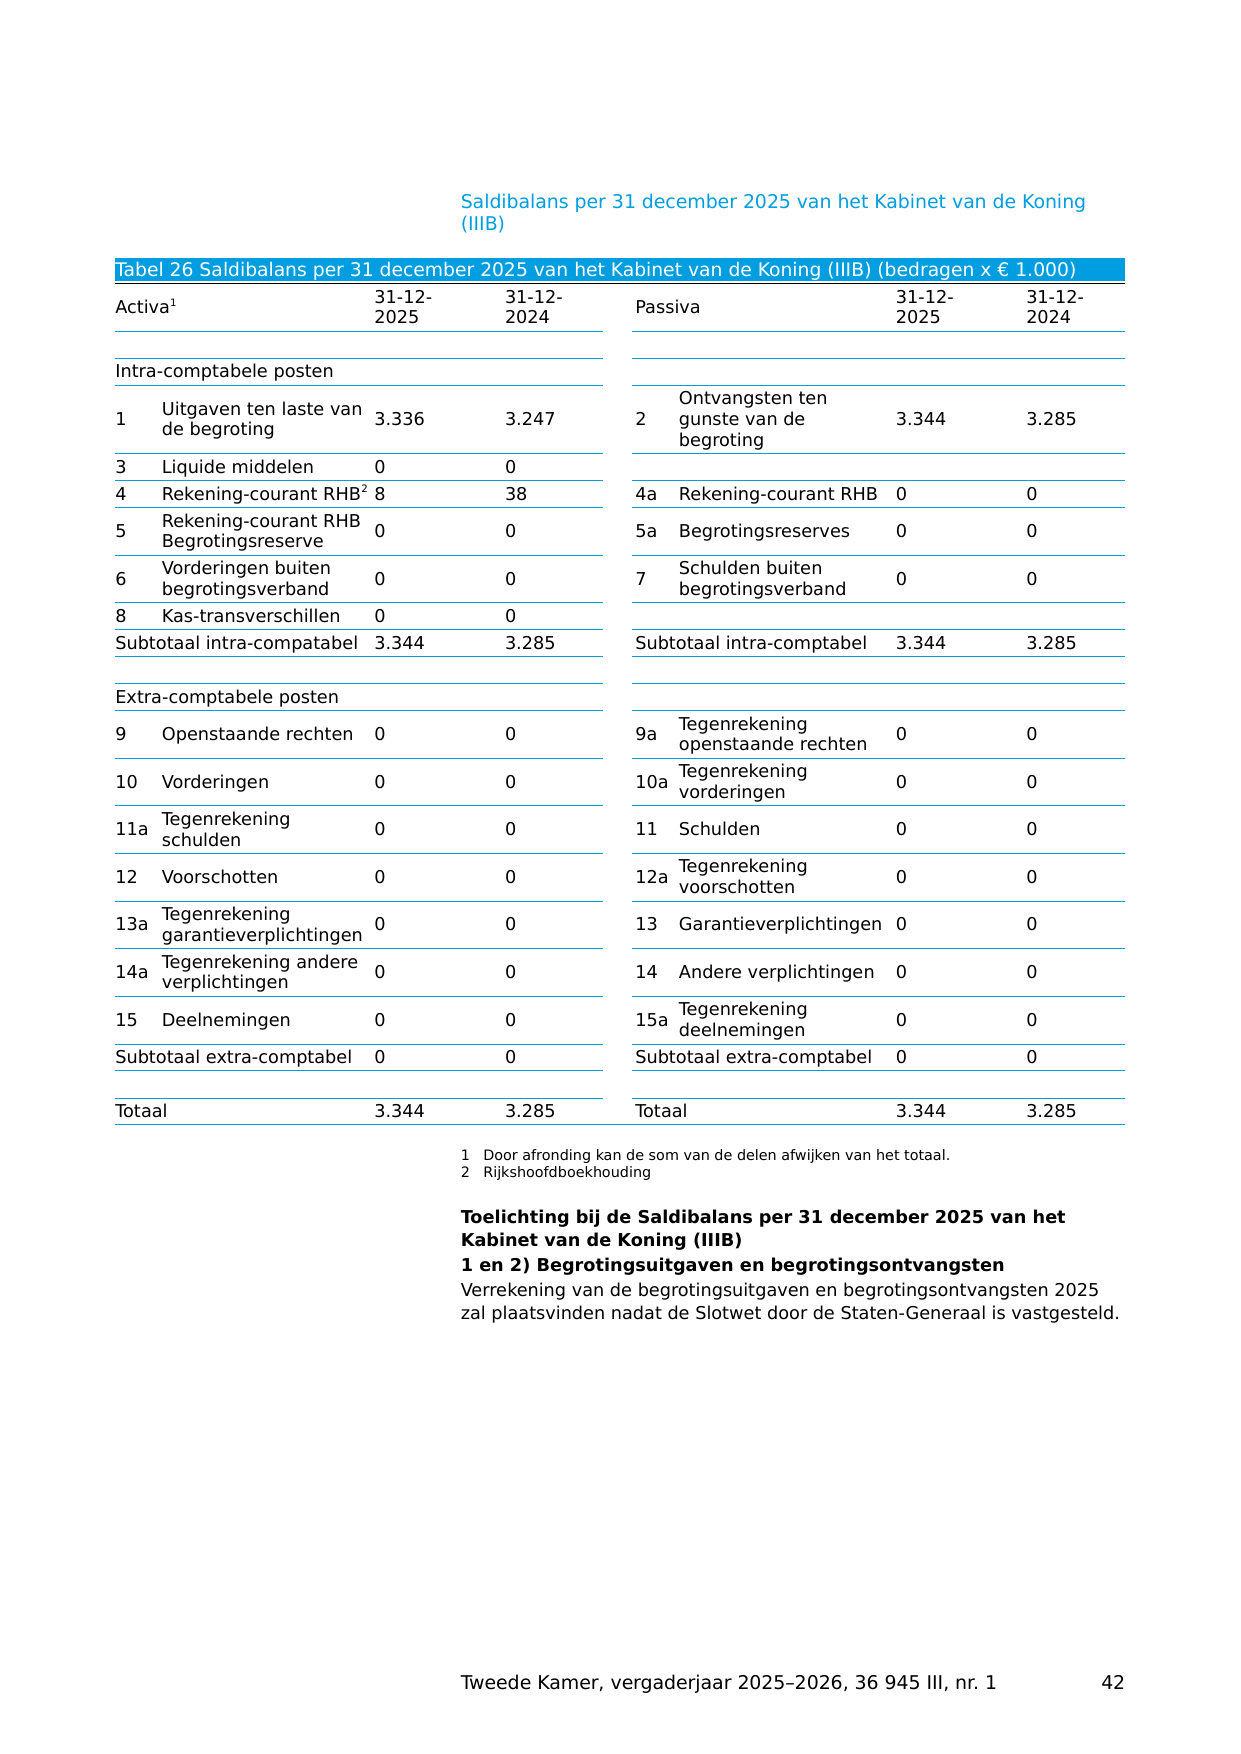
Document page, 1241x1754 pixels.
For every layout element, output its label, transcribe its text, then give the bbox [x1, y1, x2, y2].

table_cell Tegenrekening vorderingen [676, 759, 893, 805]
table_cell 5a [632, 508, 676, 555]
table_cell [632, 454, 676, 480]
table_cell [371, 359, 472, 385]
table_cell [473, 332, 502, 358]
table_cell 0 [1023, 508, 1125, 555]
table_cell [994, 603, 1023, 629]
table_cell [473, 1071, 502, 1097]
table_cell Kas-transverschillen [159, 603, 371, 629]
table_cell 0 [371, 1045, 472, 1070]
table_cell Extra-comptabele posten [115, 684, 371, 710]
table_cell Vorderingen buiten begrotingsverband [159, 556, 371, 602]
table_cell 10 [115, 759, 159, 805]
table_cell 0 [1023, 481, 1125, 507]
table_cell [371, 1071, 472, 1097]
table_cell [115, 1125, 159, 1147]
table_cell [115, 657, 159, 683]
table_cell [994, 1071, 1023, 1097]
table_cell Openstaande rechten [159, 711, 371, 758]
table_cell [994, 997, 1023, 1043]
table_cell 1 [115, 386, 159, 453]
table_cell [473, 806, 502, 853]
table_cell 0 [1023, 949, 1125, 996]
table_cell 0 [893, 949, 994, 996]
table_cell [473, 359, 502, 385]
table_cell [632, 332, 676, 358]
table_cell 7 [632, 556, 676, 602]
table_cell 3.344 [893, 1099, 994, 1124]
table_cell 0 [371, 997, 472, 1043]
table_cell Garantieverplichtingen [676, 902, 893, 948]
table_cell Tegenrekening deelnemingen [676, 997, 893, 1043]
table_cell [994, 854, 1023, 901]
table_cell 0 [502, 454, 603, 480]
table_cell Ontvangsten ten gunste van de begroting [676, 386, 893, 453]
table_cell [473, 997, 502, 1043]
table_cell Subtotaal extra-comptabel [115, 1045, 371, 1070]
table_cell [994, 684, 1023, 710]
table_cell 3.344 [893, 630, 994, 656]
table_cell [893, 1071, 994, 1097]
table_cell 0 [371, 508, 472, 555]
table_cell 0 [1023, 711, 1125, 758]
table_cell [502, 657, 603, 683]
table_cell [502, 359, 603, 385]
table_cell [473, 657, 502, 683]
table_cell [603, 284, 632, 1124]
table_cell [994, 711, 1023, 758]
table_cell 0 [893, 902, 994, 948]
table_cell 0 [1023, 806, 1125, 853]
table_cell 0 [502, 508, 603, 555]
table_cell Tegenrekening schulden [159, 806, 371, 853]
table_cell 3.285 [502, 630, 603, 656]
table_cell 0 [893, 508, 994, 555]
table_cell 3 [115, 454, 159, 480]
table_cell 0 [502, 806, 603, 853]
table_cell [893, 603, 994, 629]
table_cell 3.344 [371, 1099, 472, 1124]
table_cell [994, 1099, 1023, 1124]
table_cell [473, 454, 502, 480]
table_cell [632, 684, 893, 710]
table_cell 4 [115, 481, 159, 507]
table_cell 0 [1023, 902, 1125, 948]
table_cell 31-12-2024 [502, 284, 603, 331]
table_cell [632, 603, 676, 629]
table_cell [473, 1099, 502, 1124]
table_cell Activa1 [115, 284, 371, 331]
table_cell 14a [115, 949, 159, 996]
table_cell Tegenrekening voorschotten [676, 854, 893, 901]
text Toelichting bij de Saldibalans per 31 december 2025 van het Kabinet van de Koning (IIIB) [461, 1205, 1125, 1251]
table_cell [502, 332, 603, 358]
table_cell Uitgaven ten laste van de begroting [159, 386, 371, 453]
table_cell 11 [632, 806, 676, 853]
table_cell 13a [115, 902, 159, 948]
table_cell Intra-comptabele posten [115, 359, 371, 385]
table_cell 9 [115, 711, 159, 758]
text 1 en 2) Begrotingsuitgaven en begrotingsontvangsten [461, 1253, 1125, 1276]
table_cell [371, 684, 472, 710]
table_cell [893, 332, 994, 358]
table_cell 0 [371, 556, 472, 602]
table_cell Deelnemingen [159, 997, 371, 1043]
table_cell 38 [502, 481, 603, 507]
table_cell Liquide middelen [159, 454, 371, 480]
table_cell [1023, 603, 1125, 629]
table_cell 8 [115, 603, 159, 629]
table_cell [994, 1045, 1023, 1070]
table_cell [893, 684, 994, 710]
table_cell [1023, 1071, 1125, 1097]
table_cell [159, 1071, 371, 1097]
table_cell [473, 603, 502, 629]
table_cell 0 [1023, 759, 1125, 805]
table_cell Tegenrekening openstaande rechten [676, 711, 893, 758]
table_cell Voorschotten [159, 854, 371, 901]
table_cell 0 [893, 711, 994, 758]
table_cell 0 [502, 711, 603, 758]
table_cell [473, 630, 502, 656]
table_cell 0 [502, 902, 603, 948]
table_cell 31-12-2025 [893, 284, 994, 331]
table_cell 0 [1023, 997, 1125, 1043]
table_cell [994, 657, 1023, 683]
table_cell [893, 454, 994, 480]
table_cell [994, 332, 1023, 358]
table_cell [676, 657, 893, 683]
table_cell [676, 454, 893, 480]
table_cell 0 [893, 759, 994, 805]
table_cell [994, 806, 1023, 853]
title Saldibalans per 31 december 2025 van het Kabinet van de Koning (IIIB) [461, 191, 1125, 235]
table_cell 0 [371, 854, 472, 901]
table_cell Rekening-courant RHB [676, 481, 893, 507]
table_cell 13 [632, 902, 676, 948]
table_cell [473, 759, 502, 805]
table_cell [1023, 454, 1125, 480]
list Door afronding kan de som van de delen afwijken van het totaal. [461, 1147, 1125, 1164]
table_cell 0 [502, 1045, 603, 1070]
table_cell 0 [502, 603, 603, 629]
table_cell 9a [632, 711, 676, 758]
table_cell Passiva [632, 284, 893, 331]
table_cell 3.285 [1023, 630, 1125, 656]
table_cell [676, 1071, 893, 1097]
table_cell Rekening-courant RHB2 [159, 481, 371, 507]
table_cell 0 [502, 759, 603, 805]
table_cell 0 [371, 711, 472, 758]
table_cell [473, 386, 502, 453]
table_cell [893, 359, 994, 385]
table_cell 2 [632, 386, 676, 453]
table_cell 3.285 [1023, 1099, 1125, 1124]
table_cell 3.344 [893, 386, 994, 453]
table_cell [994, 556, 1023, 602]
table_cell [473, 556, 502, 602]
text Verrekening van de begrotingsuitgaven en begrotingsontvangsten 2025 zal plaatsvinden nadat de Slotwet door de Staten-Generaal is vastgesteld. [461, 1278, 1125, 1324]
table_cell 0 [893, 556, 994, 602]
table_cell 12a [632, 854, 676, 901]
table_cell [473, 902, 502, 948]
table_cell [371, 657, 472, 683]
table_cell [676, 332, 893, 358]
table_cell 0 [893, 997, 994, 1043]
list Rijkshoofdboekhouding [461, 1164, 1125, 1180]
table_cell Schulden [676, 806, 893, 853]
table_cell 3.285 [502, 1099, 603, 1124]
table_cell 0 [371, 603, 472, 629]
table_cell Tegenrekening garantieverplichtingen [159, 902, 371, 948]
table_cell [473, 481, 502, 507]
table_cell 15 [115, 997, 159, 1043]
table_cell Begrotingsreserves [676, 508, 893, 555]
table_cell 0 [1023, 556, 1125, 602]
table_cell 4a [632, 481, 676, 507]
table_cell [994, 454, 1023, 480]
table_cell [473, 854, 502, 901]
table_cell 15a [632, 997, 676, 1043]
table_cell 10a [632, 759, 676, 805]
table_cell [994, 759, 1023, 805]
table_cell 11a [115, 806, 159, 853]
table_cell [994, 630, 1023, 656]
table_cell 6 [115, 556, 159, 602]
table_cell 0 [502, 997, 603, 1043]
table_cell [994, 902, 1023, 948]
table_cell 0 [371, 759, 472, 805]
table_cell 0 [502, 556, 603, 602]
table_cell [676, 603, 893, 629]
table_cell 31-12-2025 [371, 284, 472, 331]
table_cell [371, 332, 472, 358]
table_cell [502, 1071, 603, 1097]
table_cell 0 [371, 454, 472, 480]
table_cell 0 [1023, 1045, 1125, 1070]
table_cell [994, 359, 1023, 385]
table_cell [473, 284, 502, 331]
table_cell [473, 684, 502, 710]
table_cell 0 [502, 854, 603, 901]
table_cell 0 [893, 854, 994, 901]
table_cell [994, 284, 1023, 331]
table_cell [473, 949, 502, 996]
table_cell [994, 949, 1023, 996]
table_cell Schulden buiten begrotingsverband [676, 556, 893, 602]
table_cell [994, 508, 1023, 555]
table_cell Vorderingen [159, 759, 371, 805]
table_cell [1023, 684, 1125, 710]
table_cell 3.336 [371, 386, 472, 453]
table_cell Totaal [632, 1099, 893, 1124]
table_cell [1023, 657, 1125, 683]
table_cell Tegenrekening andere verplichtingen [159, 949, 371, 996]
table_cell 8 [371, 481, 472, 507]
table_cell [115, 1071, 159, 1097]
table_cell [1023, 332, 1125, 358]
table_cell 3.285 [1023, 386, 1125, 453]
table_cell [473, 508, 502, 555]
table_cell [502, 684, 603, 710]
table_cell 14 [632, 949, 676, 996]
table_cell [632, 359, 893, 385]
table_cell Totaal [115, 1099, 371, 1124]
table_cell Subtotaal extra-comptabel [632, 1045, 893, 1070]
table_cell [115, 332, 159, 358]
table_cell 0 [893, 1045, 994, 1070]
table_cell [1023, 359, 1125, 385]
table_cell [893, 657, 994, 683]
table_cell [994, 386, 1023, 453]
table_cell 0 [371, 949, 472, 996]
table_cell 5 [115, 508, 159, 555]
table_cell 0 [1023, 854, 1125, 901]
table_cell [994, 481, 1023, 507]
table_cell 0 [371, 806, 472, 853]
table_cell [632, 1071, 676, 1097]
table_cell [159, 332, 371, 358]
table_cell Rekening-courant RHB Begrotingsreserve [159, 508, 371, 555]
table_cell 0 [371, 902, 472, 948]
table_cell 0 [893, 806, 994, 853]
table_cell Subtotaal intra-compatabel [115, 630, 371, 656]
table_cell [159, 657, 371, 683]
table_cell [473, 1045, 502, 1070]
table_cell 31-12-2024 [1023, 284, 1125, 331]
table_cell 0 [893, 481, 994, 507]
table_cell [632, 657, 676, 683]
table_cell [473, 711, 502, 758]
table_cell 0 [502, 949, 603, 996]
table_cell 3.344 [371, 630, 472, 656]
table_cell 12 [115, 854, 159, 901]
table_cell Andere verplichtingen [676, 949, 893, 996]
table_cell 3.247 [502, 386, 603, 453]
table_cell Subtotaal intra-comptabel [632, 630, 893, 656]
